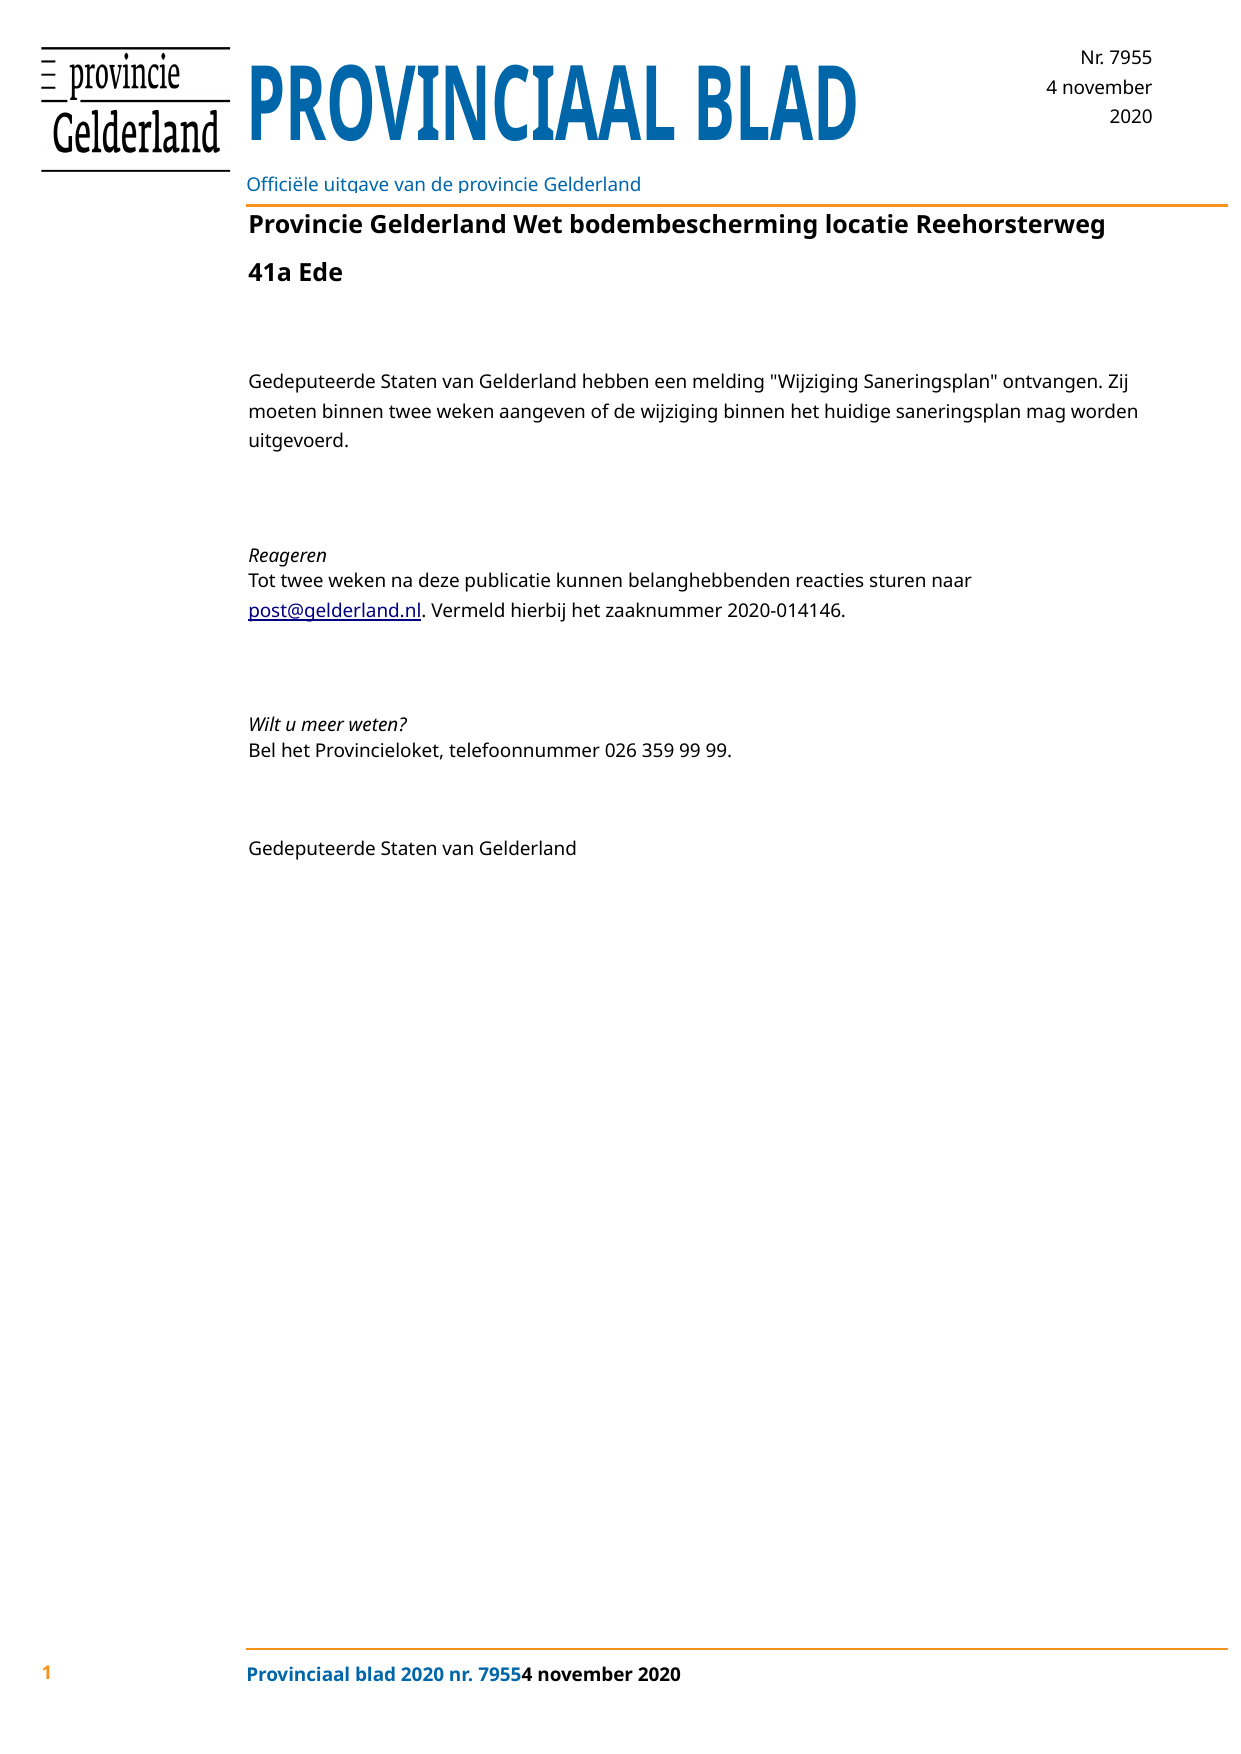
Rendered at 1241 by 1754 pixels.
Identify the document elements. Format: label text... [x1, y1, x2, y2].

picture [41, 47, 231, 172]
text Provincie Gelderland Wet bodembescherming locatie Reehorsterweg 41a Ede [248, 207, 1152, 288]
text Reageren [248, 542, 1152, 568]
text Wilt u meer weten? [248, 712, 1152, 737]
text Gedeputeerde Staten van Gelderland hebben een melding "Wijziging Saneringsplan" ontvangen. Zij moeten binnen twee weken aangeven of de wijziging binnen het huidige saneringsplan mag worden uitgevoerd. [248, 368, 1152, 453]
text Bel het Provincieloket, telefoonnummer 026 359 99 99. [248, 737, 1152, 763]
text Gedeputeerde Staten van Gelderland [248, 836, 1152, 861]
text Tot twee weken na deze publicatie kunnen belanghebbenden reacties sturen naar post@gelderland.nl. Vermeld hierbij het zaaknummer 2020-014146. [248, 568, 1152, 623]
